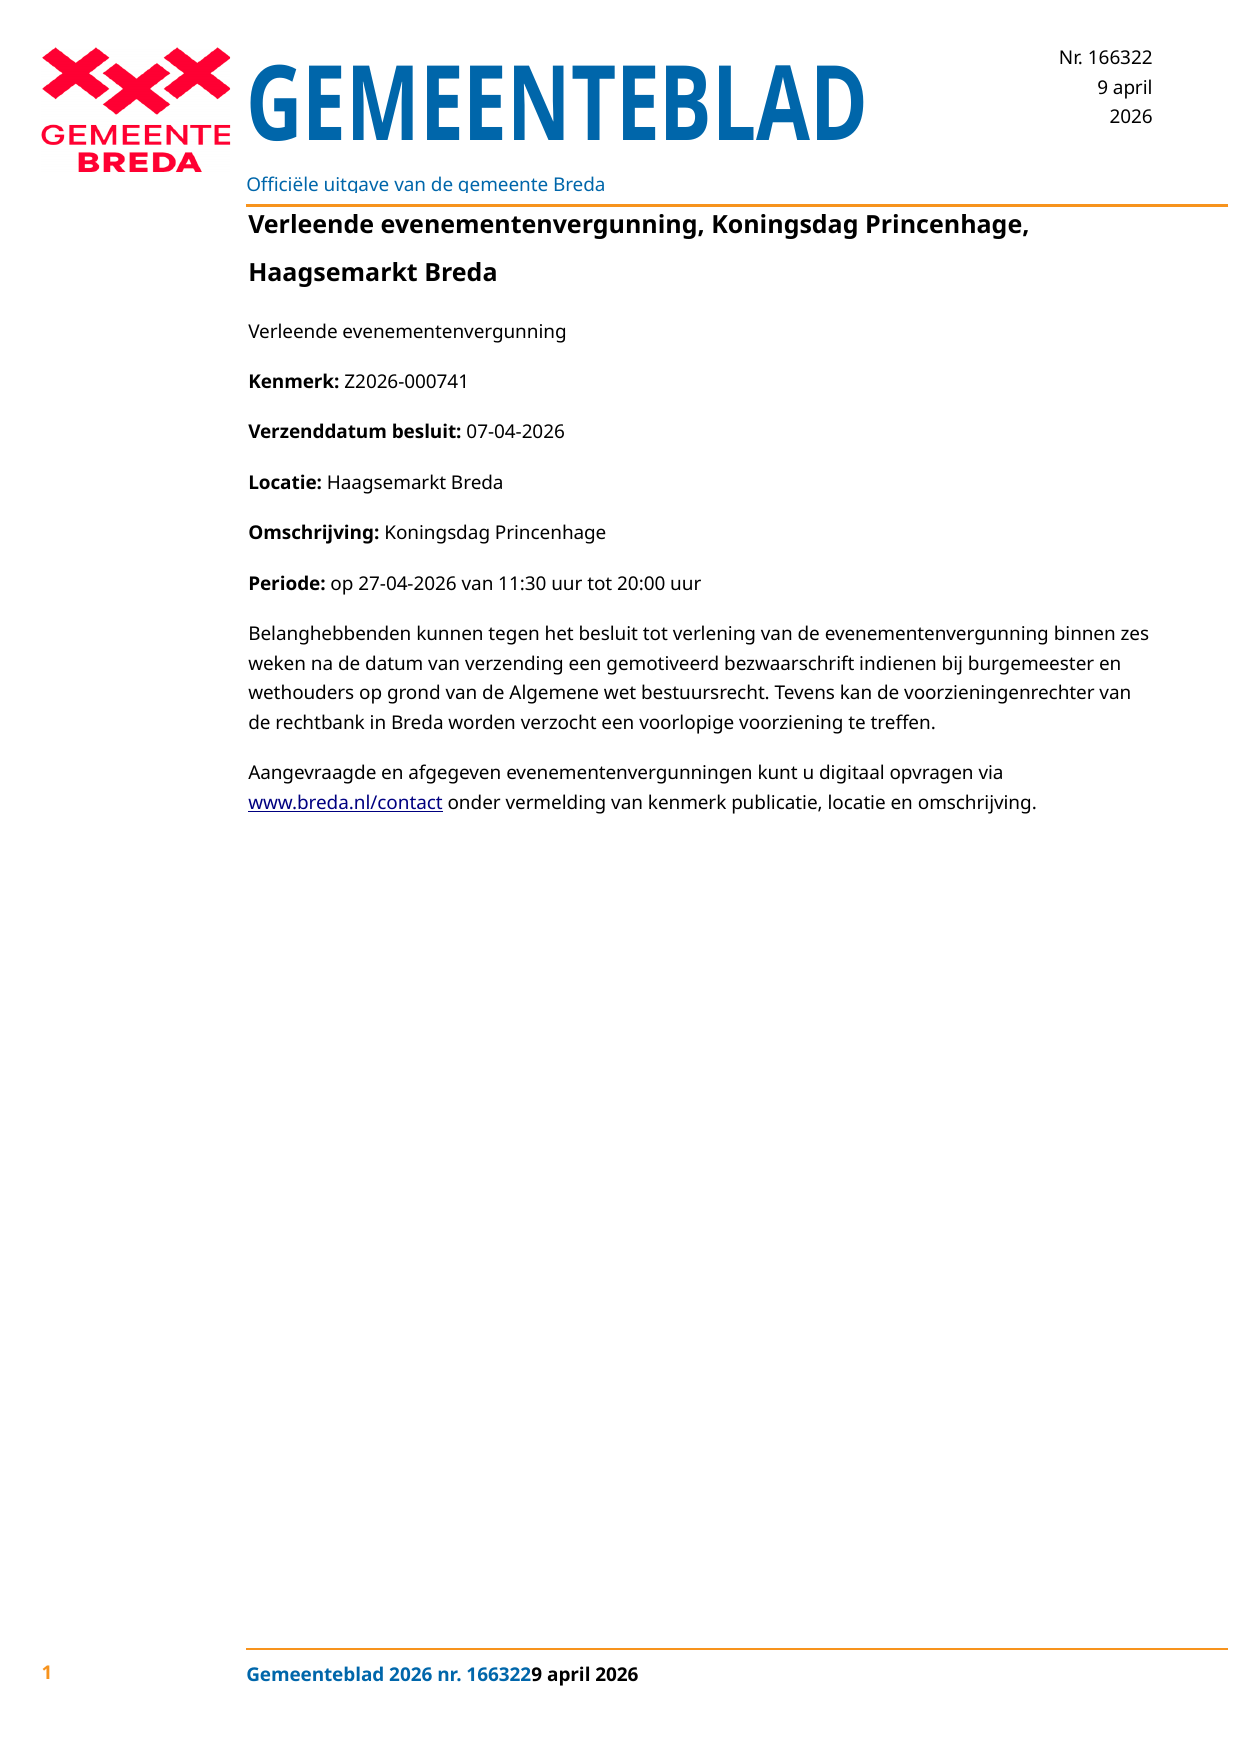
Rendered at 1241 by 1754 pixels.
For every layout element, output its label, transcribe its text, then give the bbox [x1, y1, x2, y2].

text Locatie: Haagsemarkt Breda [248, 469, 1152, 495]
text Periode: op 27-04-2026 van 11:30 uur tot 20:00 uur [248, 570, 1152, 596]
text Omschrijving: Koningsdag Princenhage [248, 519, 1152, 545]
picture [41, 47, 231, 172]
text Verzenddatum besluit: 07-04-2026 [248, 419, 1152, 444]
text Belanghebbenden kunnen tegen het besluit tot verlening van de evenementenvergunning binnen zes weken na de datum van verzending een gemotiveerd bezwaarschrift indienen bij burgemeester en wethouders op grond van de Algemene wet bestuursrecht. Tevens kan de voorzieningenrechter van de rechtbank in Breda worden verzocht een voorlopige voorziening te treffen. [248, 620, 1152, 735]
text Verleende evenementenvergunning [248, 318, 1152, 344]
text Verleende evenementenvergunning, Koningsdag Princenhage, Haagsemarkt Breda [248, 207, 1152, 288]
text Aangevraagde en afgegeven evenementenvergunningen kunt u digitaal opvragen via www.breda.nl/contact onder vermelding van kenmerk publicatie, locatie en omschrijving. [248, 759, 1152, 815]
text Kenmerk: Z2026-000741 [248, 368, 1152, 394]
